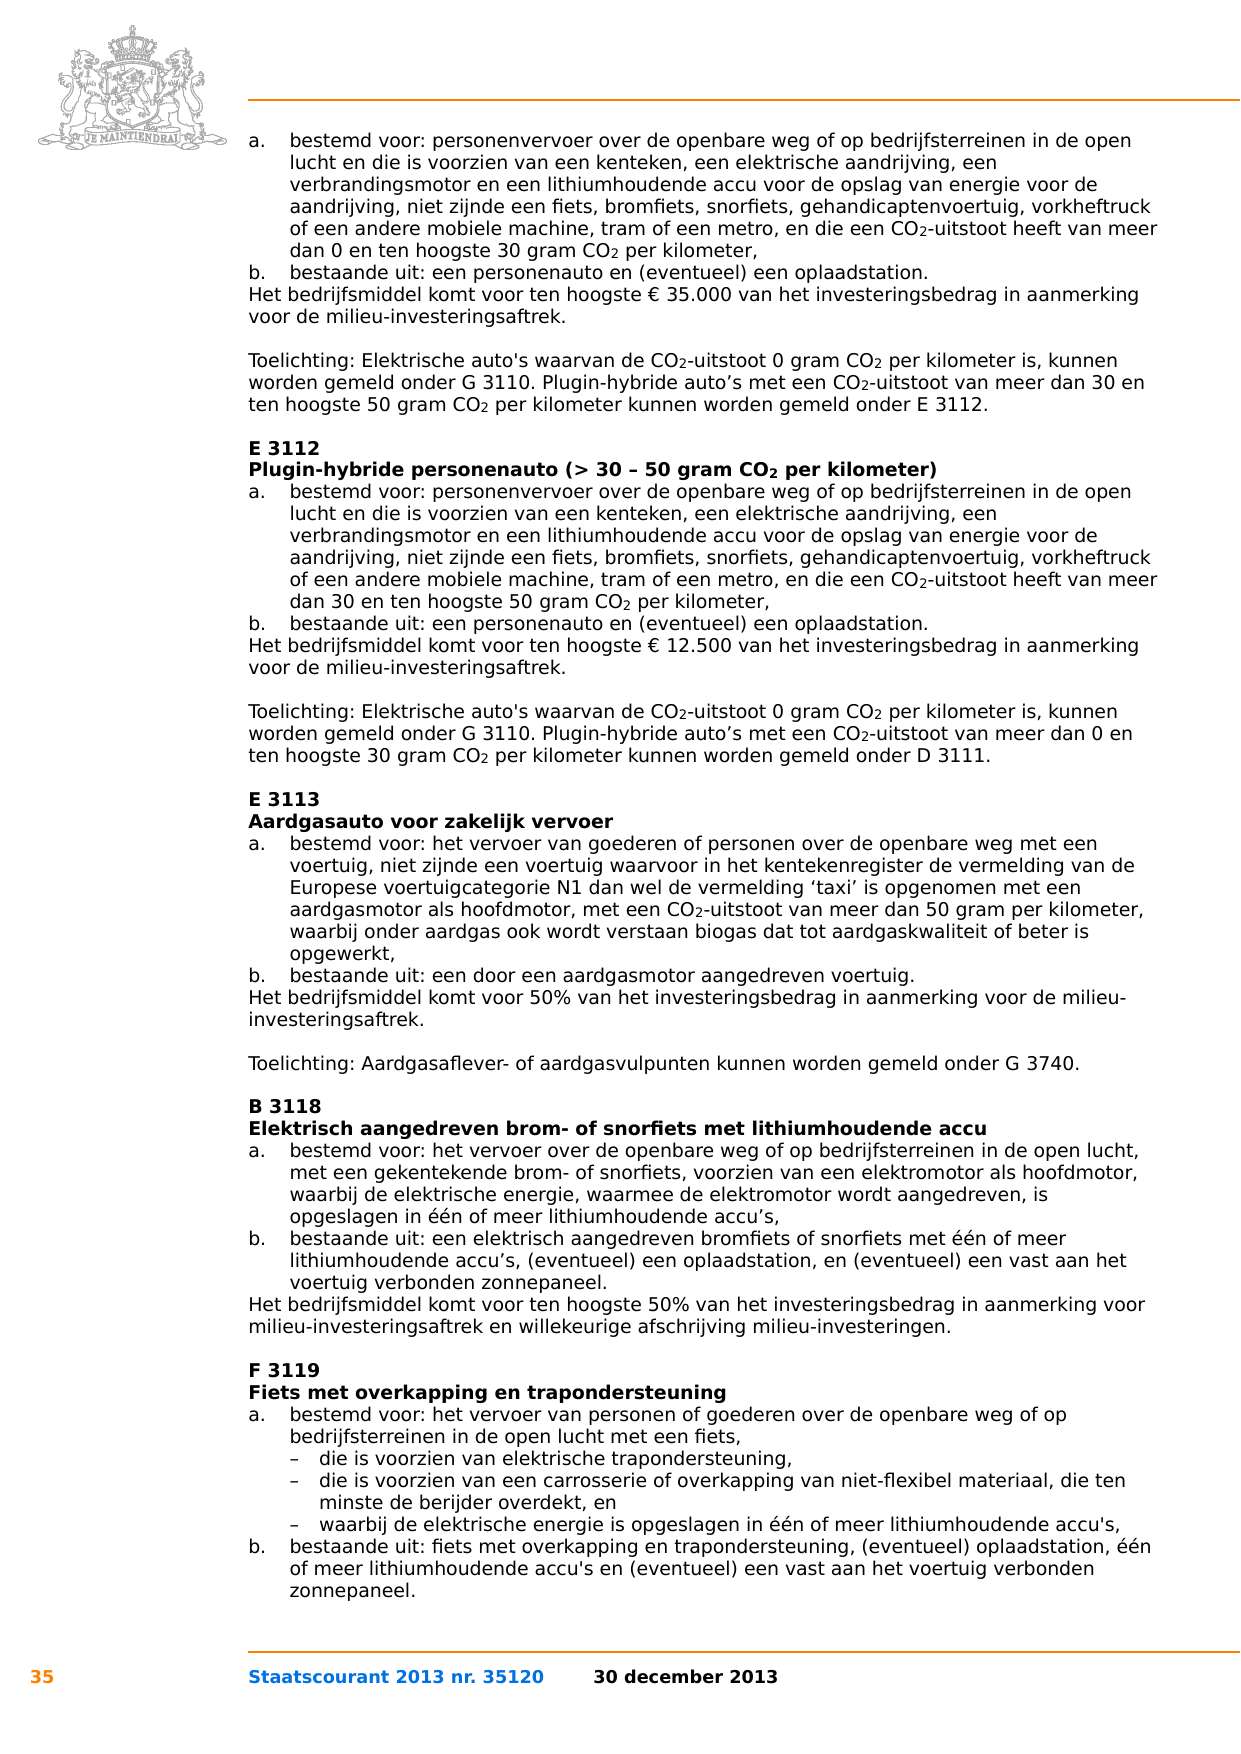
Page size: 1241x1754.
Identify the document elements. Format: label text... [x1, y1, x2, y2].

text Plugin-hybride personenauto (> 30 – 50 gram CO2 per kilometer) [248, 459, 1163, 481]
text Aardgasauto voor zakelijk vervoer [248, 811, 1163, 833]
text Elektrisch aangedreven brom- of snorfiets met lithiumhoudende accu [248, 1118, 1163, 1140]
text E 3113 [248, 789, 1163, 811]
text Het bedrijfsmiddel komt voor ten hoogste 50% van het investeringsbedrag in aanmerking voor milieu-investeringsaftrek en willekeurige afschrijving milieu-investeringen. [248, 1294, 1163, 1338]
text Toelichting: Aardgasaflever- of aardgasvulpunten kunnen worden gemeld onder G 3740. [248, 1052, 1163, 1074]
text a. bestemd voor: personenvervoer over de openbare weg of op bedrijfsterreinen in de open lucht en die is voorzien van een kenteken, een elektrische aandrijving, een verbrandingsmotor en een lithiumhoudende accu voor de opslag van energie voor de aandrijving, niet zijnde een fiets, bromfiets, snorfiets, gehandicaptenvoertuig, vorkheftruck of een andere mobiele machine, tram of een metro, en die een CO2-uitstoot heeft van meer dan 30 en ten hoogste 50 gram CO2 per kilometer, [248, 481, 1163, 613]
text b. bestaande uit: fiets met overkapping en trapondersteuning, (eventueel) oplaadstation, één of meer lithiumhoudende accu's en (eventueel) een vast aan het voertuig verbonden zonnepaneel. [248, 1536, 1163, 1602]
text – die is voorzien van een carrosserie of overkapping van niet-flexibel materiaal, die ten minste de berijder overdekt, en [289, 1470, 1163, 1514]
text F 3119 [248, 1360, 1163, 1382]
text b. bestaande uit: een personenauto en (eventueel) een oplaadstation. [248, 262, 1163, 284]
text Het bedrijfsmiddel komt voor 50% van het investeringsbedrag in aanmerking voor de milieu-investeringsaftrek. [248, 987, 1163, 1031]
text – waarbij de elektrische energie is opgeslagen in één of meer lithiumhoudende accu's, [289, 1514, 1163, 1536]
text Toelichting: Elektrische auto's waarvan de CO2-uitstoot 0 gram CO2 per kilometer is, kunnen worden gemeld onder G 3110. Plugin-hybride auto’s met een CO2-uitstoot van meer dan 0 en ten hoogste 30 gram CO2 per kilometer kunnen worden gemeld onder D 3111. [248, 701, 1163, 767]
text a. bestemd voor: het vervoer van personen of goederen over de openbare weg of op bedrijfsterreinen in de open lucht met een fiets, [248, 1404, 1163, 1448]
text a. bestemd voor: het vervoer van goederen of personen over de openbare weg met een voertuig, niet zijnde een voertuig waarvoor in het kentekenregister de vermelding van de Europese voertuigcategorie N1 dan wel de vermelding ‘taxi’ is opgenomen met een aardgasmotor als hoofdmotor, met een CO2-uitstoot van meer dan 50 gram per kilometer, waarbij onder aardgas ook wordt verstaan biogas dat tot aardgaskwaliteit of beter is opgewerkt, [248, 833, 1163, 965]
text a. bestemd voor: het vervoer over de openbare weg of op bedrijfsterreinen in de open lucht, met een gekentekende brom- of snorfiets, voorzien van een elektromotor als hoofdmotor, waarbij de elektrische energie, waarmee de elektromotor wordt aangedreven, is opgeslagen in één of meer lithiumhoudende accu’s, [248, 1140, 1163, 1228]
text b. bestaande uit: een door een aardgasmotor aangedreven voertuig. [248, 965, 1163, 987]
text – die is voorzien van elektrische trapondersteuning, [289, 1448, 1163, 1470]
text E 3112 [248, 437, 1163, 459]
text Fiets met overkapping en trapondersteuning [248, 1382, 1163, 1404]
text b. bestaande uit: een elektrisch aangedreven bromfiets of snorfiets met één of meer lithiumhoudende accu’s, (eventueel) een oplaadstation, en (eventueel) een vast aan het voertuig verbonden zonnepaneel. [248, 1228, 1163, 1294]
text B 3118 [248, 1096, 1163, 1118]
text b. bestaande uit: een personenauto en (eventueel) een oplaadstation. [248, 613, 1163, 635]
text Het bedrijfsmiddel komt voor ten hoogste € 12.500 van het investeringsbedrag in aanmerking voor de milieu-investeringsaftrek. [248, 635, 1163, 679]
text Toelichting: Elektrische auto's waarvan de CO2-uitstoot 0 gram CO2 per kilometer is, kunnen worden gemeld onder G 3110. Plugin-hybride auto’s met een CO2-uitstoot van meer dan 30 en ten hoogste 50 gram CO2 per kilometer kunnen worden gemeld onder E 3112. [248, 349, 1163, 416]
text Het bedrijfsmiddel komt voor ten hoogste € 35.000 van het investeringsbedrag in aanmerking voor de milieu-investeringsaftrek. [248, 284, 1163, 328]
picture [38, 25, 227, 150]
text a. bestemd voor: personenvervoer over de openbare weg of op bedrijfsterreinen in de open lucht en die is voorzien van een kenteken, een elektrische aandrijving, een verbrandingsmotor en een lithiumhoudende accu voor de opslag van energie voor de aandrijving, niet zijnde een fiets, bromfiets, snorfiets, gehandicaptenvoertuig, vorkheftruck of een andere mobiele machine, tram of een metro, en die een CO2-uitstoot heeft van meer dan 0 en ten hoogste 30 gram CO2 per kilometer, [248, 130, 1163, 262]
